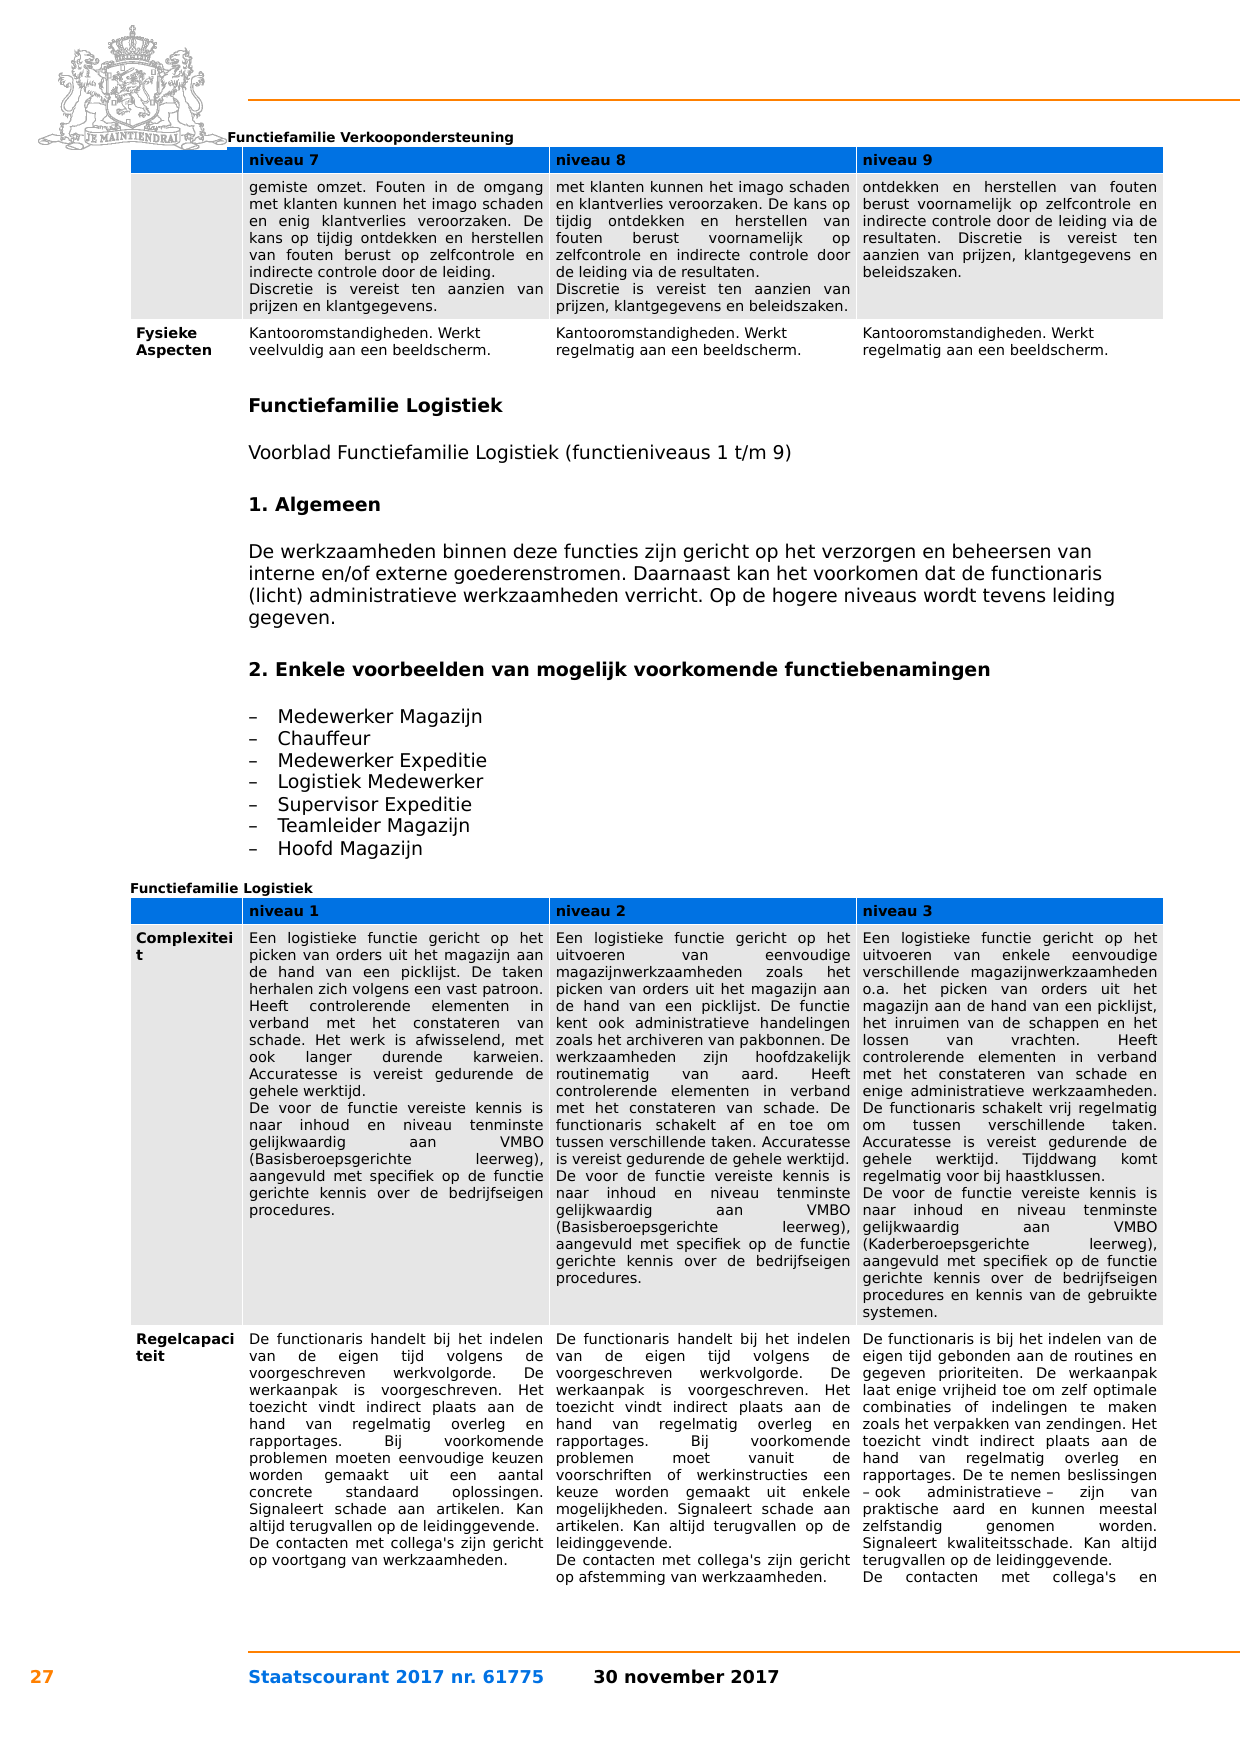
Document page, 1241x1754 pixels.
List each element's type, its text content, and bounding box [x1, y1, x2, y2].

table_cell Een logistieke functie gericht op het uitvoeren van eenvoudige magazijnwerkzaamheden zoals het picken van orders uit het magazijn aan de hand van een picklijst. De functie kent ook administratieve handelingen zoals het archiveren van pakbonnen. De werkzaamheden zijn hoofdzakelijk routinematig van aard. Heeft controlerende elementen in verband met het constateren van schade. De functionaris schakelt af en toe om tussen verschillende taken. Accuratesse is vereist gedurende de gehele werktijd. De voor de functie vereiste kennis is naar inhoud en niveau tenminste gelijkwaardig aan VMBO (Basisberoepsgerichte leerweg), aangevuld met specifiek op de functie gerichte kennis over de bedrijfseigen procedures. [550, 925, 856, 1325]
table_cell niveau 2 [550, 898, 856, 924]
table_cell Kantooromstandigheden. Werkt veelvuldig aan een beeldscherm. [243, 320, 549, 364]
table_cell Regelcapaciteit [131, 1326, 242, 1590]
table_cell [131, 147, 242, 173]
table_cell Kantooromstandigheden. Werkt regelmatig aan een beeldscherm. [857, 320, 1163, 364]
table_cell De functionaris handelt bij het indelen van de eigen tijd volgens de voorgeschreven werkvolgorde. De werkaanpak is voorgeschreven. Het toezicht vindt indirect plaats aan de hand van regelmatig overleg en rapportages. Bij voorkomende problemen moeten eenvoudige keuzen worden gemaakt uit een aantal concrete standaard oplossingen. Signaleert schade aan artikelen. Kan altijd terugvallen op de leidinggevende. De contacten met collega's zijn gericht op voortgang van werkzaamheden. [243, 1326, 549, 1590]
table_cell Complexiteit [131, 925, 242, 1325]
table_cell Een logistieke functie gericht op het uitvoeren van enkele eenvoudige verschillende magazijnwerkzaamheden o.a. het picken van orders uit het magazijn aan de hand van een picklijst, het inruimen van de schappen en het lossen van vrachten. Heeft controlerende elementen in verband met het constateren van schade en enige administratieve werkzaamheden. De functionaris schakelt vrij regelmatig om tussen verschillende taken. Accuratesse is vereist gedurende de gehele werktijd. Tijddwang komt regelmatig voor bij haastklussen. De voor de functie vereiste kennis is naar inhoud en niveau tenminste gelijkwaardig aan VMBO (Kaderberoepsgerichte leerweg), aangevuld met specifiek op de functie gerichte kennis over de bedrijfseigen procedures en kennis van de gebruikte systemen. [857, 925, 1163, 1325]
table_cell De functionaris is bij het indelen van de eigen tijd gebonden aan de routines en gegeven prioriteiten. De werkaanpak laat enige vrijheid toe om zelf optimale combinaties of indelingen te maken zoals het verpakken van zendingen. Het toezicht vindt indirect plaats aan de hand van regelmatig overleg en rapportages. De te nemen beslissingen – ook administratieve – zijn van praktische aard en kunnen meestal zelfstandig genomen worden. Signaleert kwaliteitsschade. Kan altijd terugvallen op de leidinggevende. De contacten met collega's en [857, 1326, 1163, 1590]
text – Supervisor Expeditie [248, 793, 1163, 815]
table_cell De functionaris handelt bij het indelen van de eigen tijd volgens de voorgeschreven werkvolgorde. De werkaanpak is voorgeschreven. Het toezicht vindt indirect plaats aan de hand van regelmatig overleg en rapportages. Bij voorkomende problemen moet vanuit de voorschriften of werkinstructies een keuze worden gemaakt uit enkele mogelijkheden. Signaleert schade aan artikelen. Kan altijd terugvallen op de leidinggevende. De contacten met collega's zijn gericht op afstemming van werkzaamheden. [550, 1326, 856, 1590]
picture [38, 25, 227, 150]
subtitle Functiefamilie Logistiek [248, 395, 1163, 417]
text Voorblad Functiefamilie Logistiek (functieniveaus 1 t/m 9) [248, 442, 1163, 464]
table_cell niveau 7 [243, 147, 549, 173]
table_cell [131, 174, 242, 319]
text – Logistiek Medewerker [248, 771, 1163, 793]
table_header Functiefamilie Logistiek [130, 881, 1163, 897]
text – Hoofd Magazijn [248, 837, 1163, 859]
subtitle 1. Algemeen [248, 494, 1163, 516]
text – Medewerker Expeditie [248, 749, 1163, 771]
table_header Functiefamilie Verkoopondersteuning [227, 130, 1163, 146]
subtitle 2. Enkele voorbeelden van mogelijk voorkomende functiebenamingen [248, 658, 1163, 681]
table_cell Kantooromstandigheden. Werkt regelmatig aan een beeldscherm. [550, 320, 856, 364]
table_cell gemiste omzet. Fouten in de omgang met klanten kunnen het imago schaden en enig klantverlies veroorzaken. De kans op tijdig ontdekken en herstellen van fouten berust op zelfcontrole en indirecte controle door de leiding. Discretie is vereist ten aanzien van prijzen en klantgegevens. [243, 174, 549, 319]
table_cell Fysieke Aspecten [131, 320, 242, 364]
text De werkzaamheden binnen deze functies zijn gericht op het verzorgen en beheersen van interne en/of externe goederenstromen. Daarnaast kan het voorkomen dat de functionaris (licht) administratieve werkzaamheden verricht. Op de hogere niveaus wordt tevens leiding gegeven. [248, 541, 1163, 628]
table_cell [131, 898, 242, 924]
table_cell niveau 8 [550, 147, 856, 173]
table_cell niveau 3 [857, 898, 1163, 924]
table_cell niveau 9 [857, 147, 1163, 173]
text – Medewerker Magazijn [248, 706, 1163, 727]
text – Chauffeur [248, 727, 1163, 749]
table_cell ontdekken en herstellen van fouten berust voornamelijk op zelfcontrole en indirecte controle door de leiding via de resultaten. Discretie is vereist ten aanzien van prijzen, klantgegevens en beleidszaken. [857, 174, 1163, 319]
text – Teamleider Magazijn [248, 815, 1163, 837]
table_cell Een logistieke functie gericht op het picken van orders uit het magazijn aan de hand van een picklijst. De taken herhalen zich volgens een vast patroon. Heeft controlerende elementen in verband met het constateren van schade. Het werk is afwisselend, met ook langer durende karweien. Accuratesse is vereist gedurende de gehele werktijd. De voor de functie vereiste kennis is naar inhoud en niveau tenminste gelijkwaardig aan VMBO (Basisberoepsgerichte leerweg), aangevuld met specifiek op de functie gerichte kennis over de bedrijfseigen procedures. [243, 925, 549, 1325]
table_cell met klanten kunnen het imago schaden en klantverlies veroorzaken. De kans op tijdig ontdekken en herstellen van fouten berust voornamelijk op zelfcontrole en indirecte controle door de leiding via de resultaten. Discretie is vereist ten aanzien van prijzen, klantgegevens en beleidszaken. [550, 174, 856, 319]
table_cell niveau 1 [243, 898, 549, 924]
